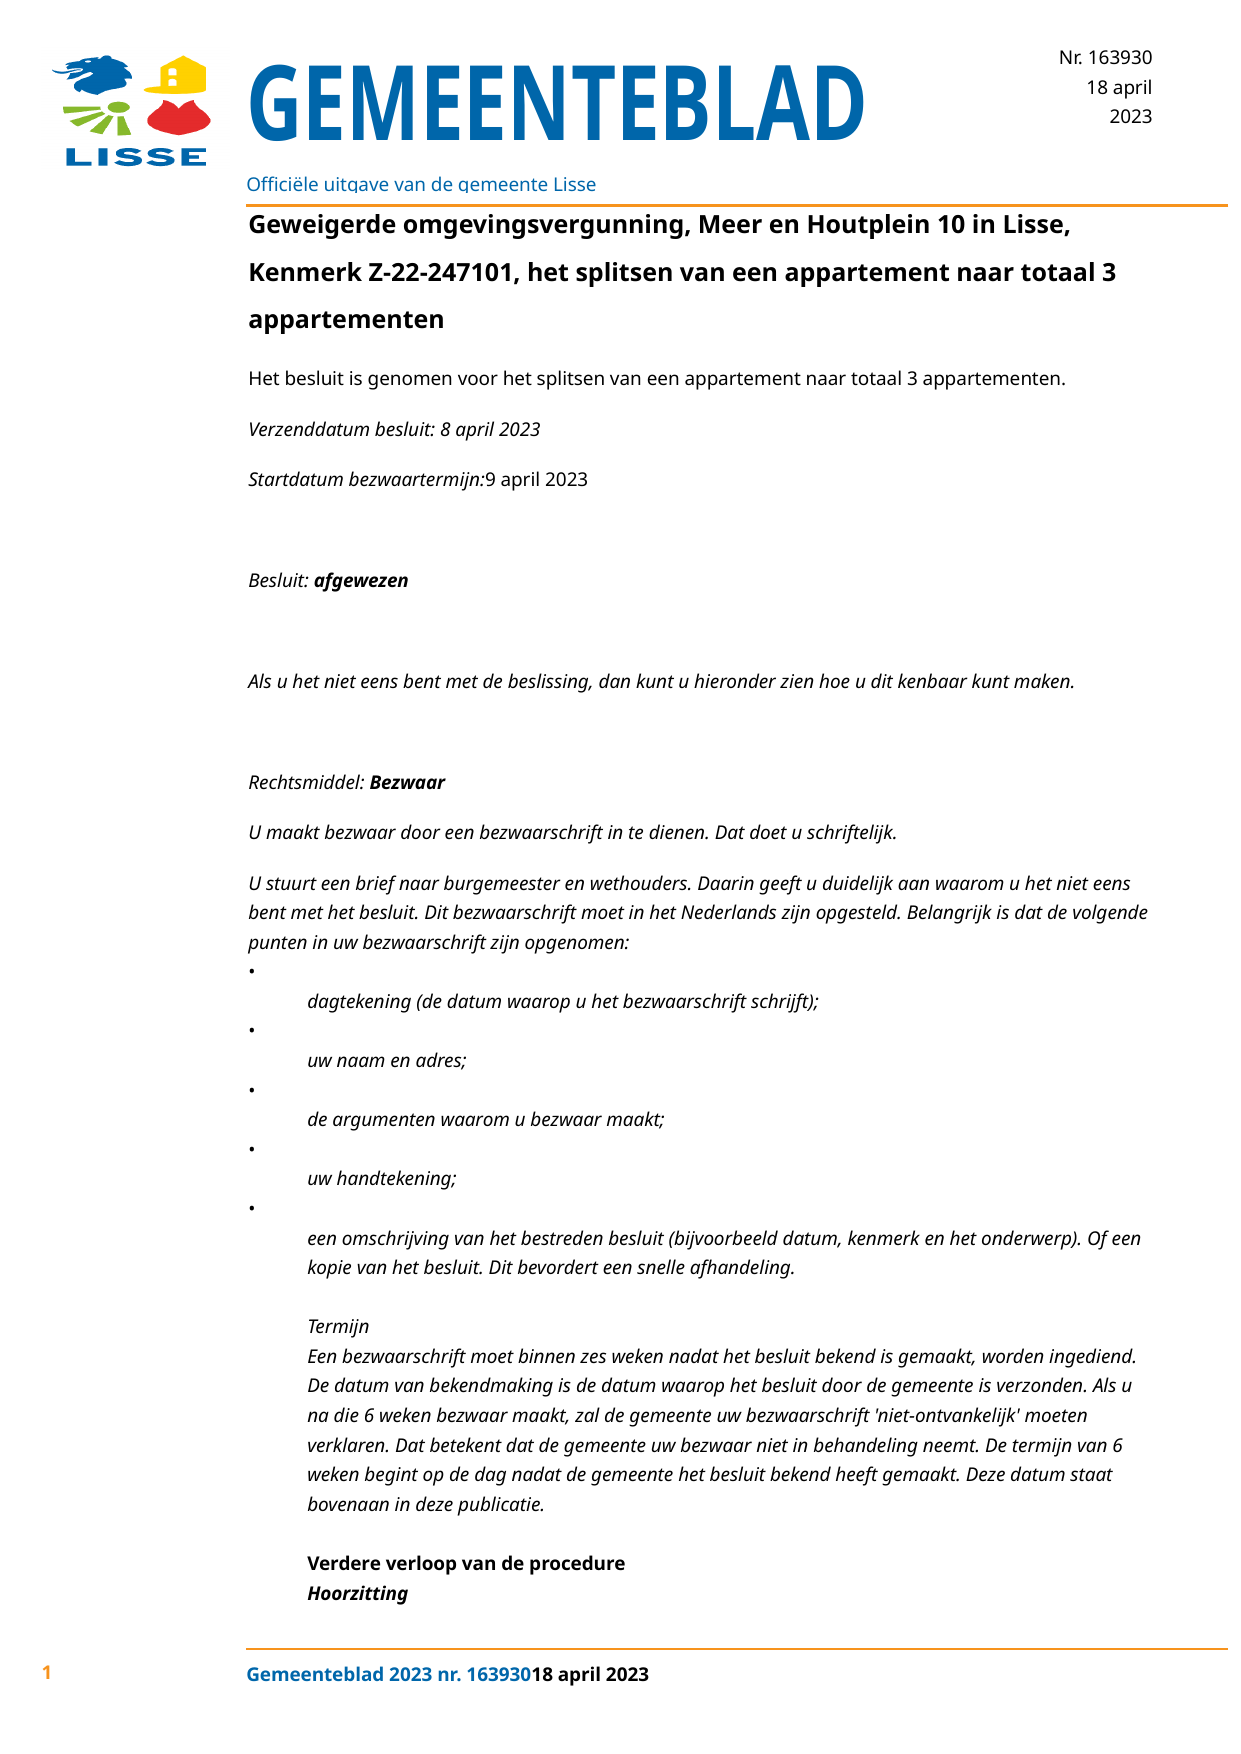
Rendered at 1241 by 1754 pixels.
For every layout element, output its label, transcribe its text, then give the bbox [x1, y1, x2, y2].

list dagtekening (de datum waarop u het bezwaarschrift schrijft); [248, 988, 1152, 1014]
list Een bezwaarschrift moet binnen zes weken nadat het besluit bekend is gemaakt, worden ingediend. De datum van bekendmaking is de datum waarop het besluit door de gemeente is verzonden. Als u na die 6 weken bezwaar maakt, zal de gemeente uw bezwaarschrift 'niet-ontvankelijk' moeten verklaren. Dat betekent dat de gemeente uw bezwaar niet in behandeling neemt. De termijn van 6 weken begint op de dag nadat de gemeente het besluit bekend heeft gemaakt. Deze datum staat bovenaan in deze publicatie. [248, 1343, 1152, 1517]
list uw handtekening; [248, 1166, 1152, 1191]
list uw naam en adres; [248, 1047, 1152, 1073]
text U stuurt een brief naar burgemeester en wethouders. Daarin geeft u duidelijk aan waarom u het niet eens bent met het besluit. Dit bezwaarschrift moet in het Nederlands zijn opgesteld. Belangrijk is dat de volgende punten in uw bezwaarschrift zijn opgenomen: [248, 870, 1152, 954]
text Rechtsmiddel: Bezwaar [248, 769, 1152, 794]
list Hoorzitting [248, 1580, 1152, 1605]
picture [41, 47, 231, 172]
text Besluit: afgewezen [248, 567, 1152, 593]
list Termijn [248, 1313, 1152, 1339]
list een omschrijving van het bestreden besluit (bijvoorbeeld datum, kenmerk en het onderwerp). Of een kopie van het besluit. Dit bevordert een snelle afhandeling. [248, 1225, 1152, 1280]
text Als u het niet eens bent met de beslissing, dan kunt u hieronder zien hoe u dit kenbaar kunt maken. [248, 668, 1152, 694]
text Het besluit is genomen voor het splitsen van een appartement naar totaal 3 appartementen. [248, 366, 1152, 391]
text Startdatum bezwaartermijn:9 april 2023 [248, 466, 1152, 492]
text U maakt bezwaar door een bezwaarschrift in te dienen. Dat doet u schriftelijk. [248, 819, 1152, 845]
list de argumenten waarom u bezwaar maakt; [248, 1106, 1152, 1132]
list Verdere verloop van de procedure [248, 1550, 1152, 1576]
text Verzenddatum besluit: 8 april 2023 [248, 416, 1152, 442]
text Geweigerde omgevingsvergunning, Meer en Houtplein 10 in Lisse, Kenmerk Z-22-247101, het splitsen van een appartement naar totaal 3 appartementen [248, 207, 1152, 336]
